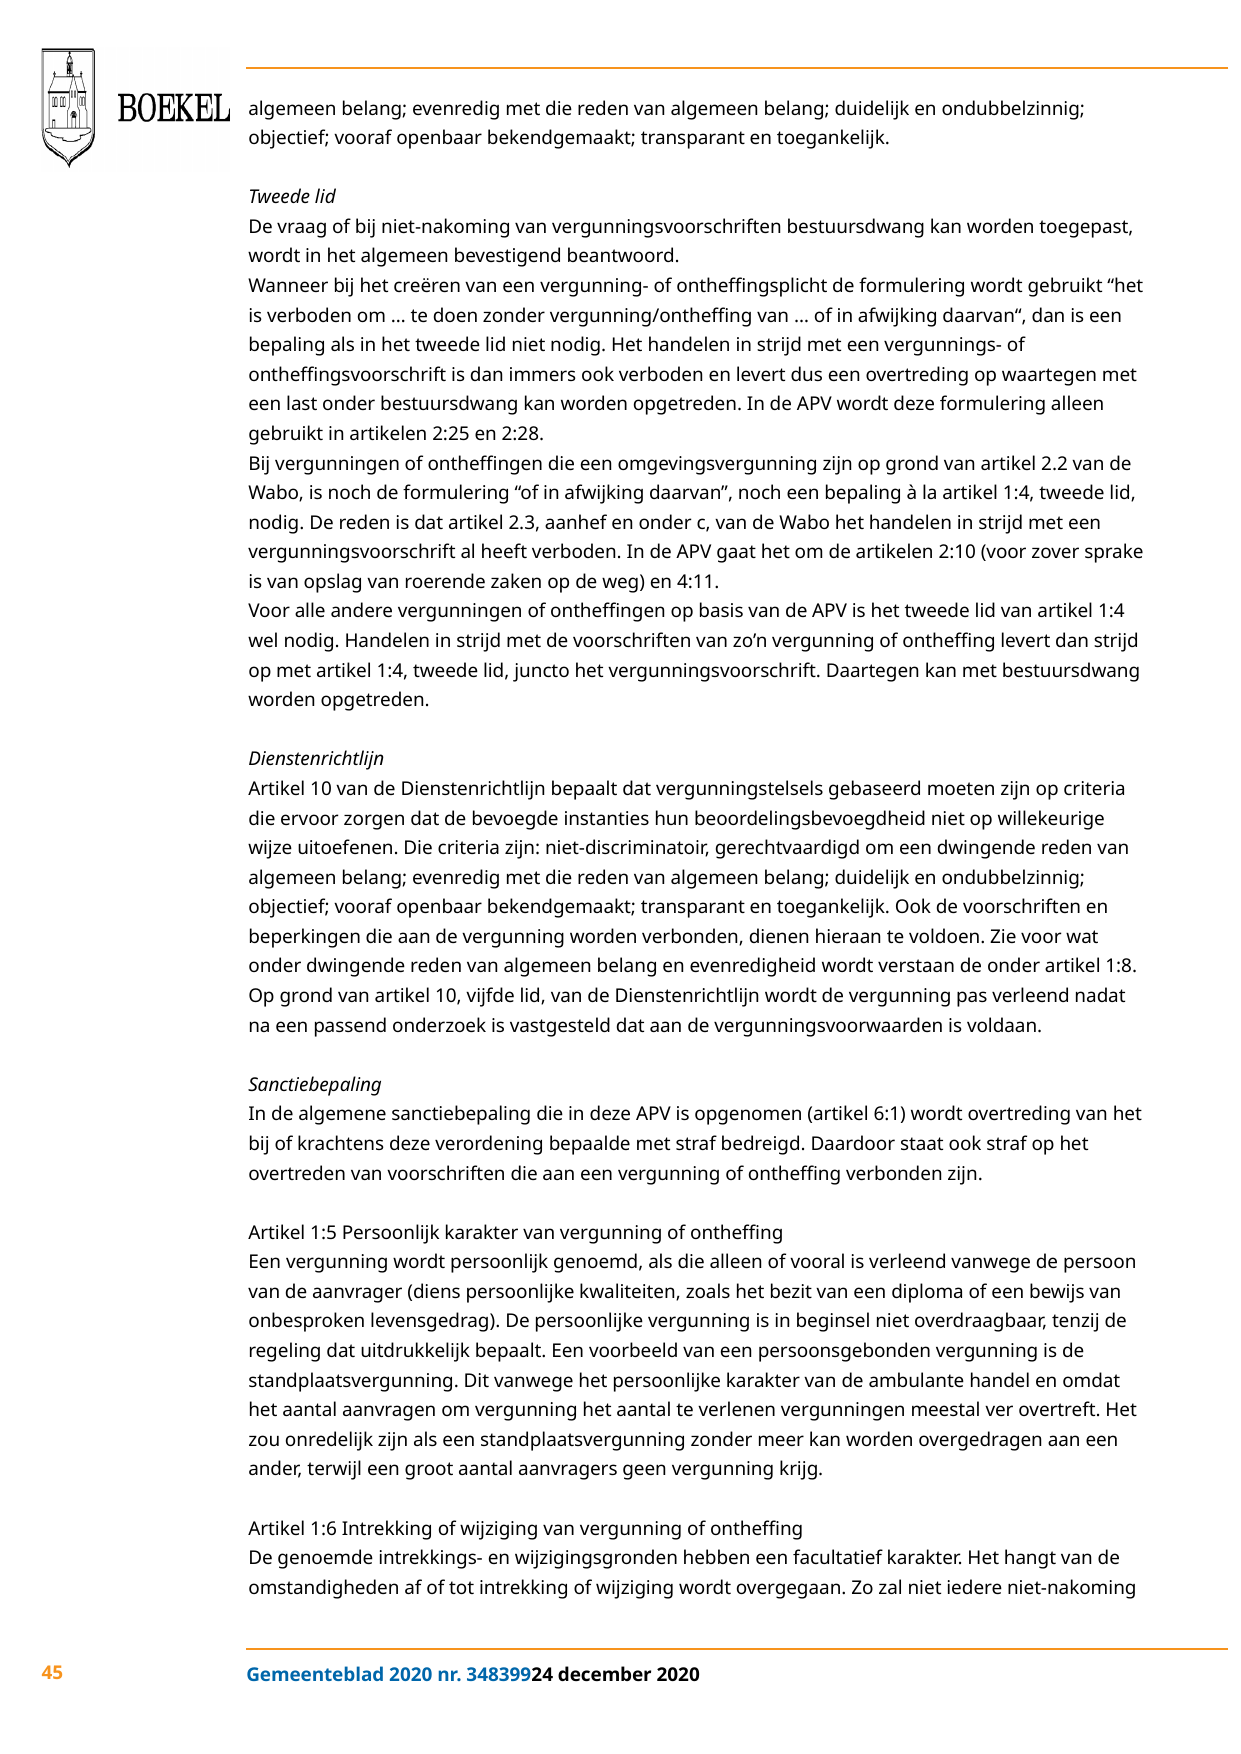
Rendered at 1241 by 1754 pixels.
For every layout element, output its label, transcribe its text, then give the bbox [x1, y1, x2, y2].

text De vraag of bij niet-nakoming van vergunningsvoorschriften bestuursdwang kan worden toegepast, wordt in het algemeen bevestigend beantwoord. [248, 213, 1152, 268]
text Tweede lid [248, 183, 1152, 209]
text Voor alle andere vergunningen of ontheffingen op basis van de APV is het tweede lid van artikel 1:4 wel nodig. Handelen in strijd met de voorschriften van zo’n vergunning of ontheffing levert dan strijd op met artikel 1:4, tweede lid, juncto het vergunningsvoorschrift. Daartegen kan met bestuursdwang worden opgetreden. [248, 598, 1152, 712]
text Dienstenrichtlijn [248, 746, 1152, 771]
text Artikel 1:6 Intrekking of wijziging van vergunning of ontheffing [248, 1515, 1152, 1541]
text algemeen belang; evenredig met die reden van algemeen belang; duidelijk en ondubbelzinnig; objectief; vooraf openbaar bekendgemaakt; transparant en toegankelijk. [248, 95, 1152, 150]
text In de algemene sanctiebepaling die in deze APV is opgenomen (artikel 6:1) wordt overtreding van het bij of krachtens deze verordening bepaalde met straf bedreigd. Daardoor staat ook straf op het overtreden van voorschriften die aan een vergunning of ontheffing verbonden zijn. [248, 1101, 1152, 1186]
text Artikel 1:5 Persoonlijk karakter van vergunning of ontheffing [248, 1219, 1152, 1245]
text Wanneer bij het creëren van een vergunning- of ontheffingsplicht de formulering wordt gebruikt “het is verboden om … te doen zonder vergunning/ontheffing van … of in afwijking daarvan“, dan is een bepaling als in het tweede lid niet nodig. Het handelen in strijd met een vergunnings- of ontheffingsvoorschrift is dan immers ook verboden en levert dus een overtreding op waartegen met een last onder bestuursdwang kan worden opgetreden. In de APV wordt deze formulering alleen gebruikt in artikelen 2:25 en 2:28. [248, 272, 1152, 446]
text De genoemde intrekkings- en wijzigingsgronden hebben een facultatief karakter. Het hangt van de omstandigheden af of tot intrekking of wijziging wordt overgegaan. Zo zal niet iedere niet-nakoming [248, 1544, 1152, 1600]
text Bij vergunningen of ontheffingen die een omgevingsvergunning zijn op grond van artikel 2.2 van de Wabo, is noch de formulering “of in afwijking daarvan”, noch een bepaling à la artikel 1:4, tweede lid, nodig. De reden is dat artikel 2.3, aanhef en onder c, van de Wabo het handelen in strijd met een vergunningsvoorschrift al heeft verboden. In de APV gaat het om de artikelen 2:10 (voor zover sprake is van opslag van roerende zaken op de weg) en 4:11. [248, 450, 1152, 594]
picture [41, 47, 231, 172]
text Sanctiebepaling [248, 1071, 1152, 1097]
text Artikel 10 van de Dienstenrichtlijn bepaalt dat vergunningstelsels gebaseerd moeten zijn op criteria die ervoor zorgen dat de bevoegde instanties hun beoordelingsbevoegdheid niet op willekeurige wijze uitoefenen. Die criteria zijn: niet-discriminatoir, gerechtvaardigd om een dwingende reden van algemeen belang; evenredig met die reden van algemeen belang; duidelijk en ondubbelzinnig; objectief; vooraf openbaar bekendgemaakt; transparant en toegankelijk. Ook de voorschriften en beperkingen die aan de vergunning worden verbonden, dienen hieraan te voldoen. Zie voor wat onder dwingende reden van algemeen belang en evenredigheid wordt verstaan de onder artikel 1:8. Op grond van artikel 10, vijfde lid, van de Dienstenrichtlijn wordt de vergunning pas verleend nadat na een passend onderzoek is vastgesteld dat aan de vergunningsvoorwaarden is voldaan. [248, 775, 1152, 1038]
text Een vergunning wordt persoonlijk genoemd, als die alleen of vooral is verleend vanwege de persoon van de aanvrager (diens persoonlijke kwaliteiten, zoals het bezit van een diploma of een bewijs van onbesproken levensgedrag). De persoonlijke vergunning is in beginsel niet overdraagbaar, tenzij de regeling dat uitdrukkelijk bepaalt. Een voorbeeld van een persoonsgebonden vergunning is de standplaatsvergunning. Dit vanwege het persoonlijke karakter van de ambulante handel en omdat het aantal aanvragen om vergunning het aantal te verlenen vergunningen meestal ver overtreft. Het zou onredelijk zijn als een standplaatsvergunning zonder meer kan worden overgedragen aan een ander, terwijl een groot aantal aanvragers geen vergunning krijg. [248, 1248, 1152, 1481]
